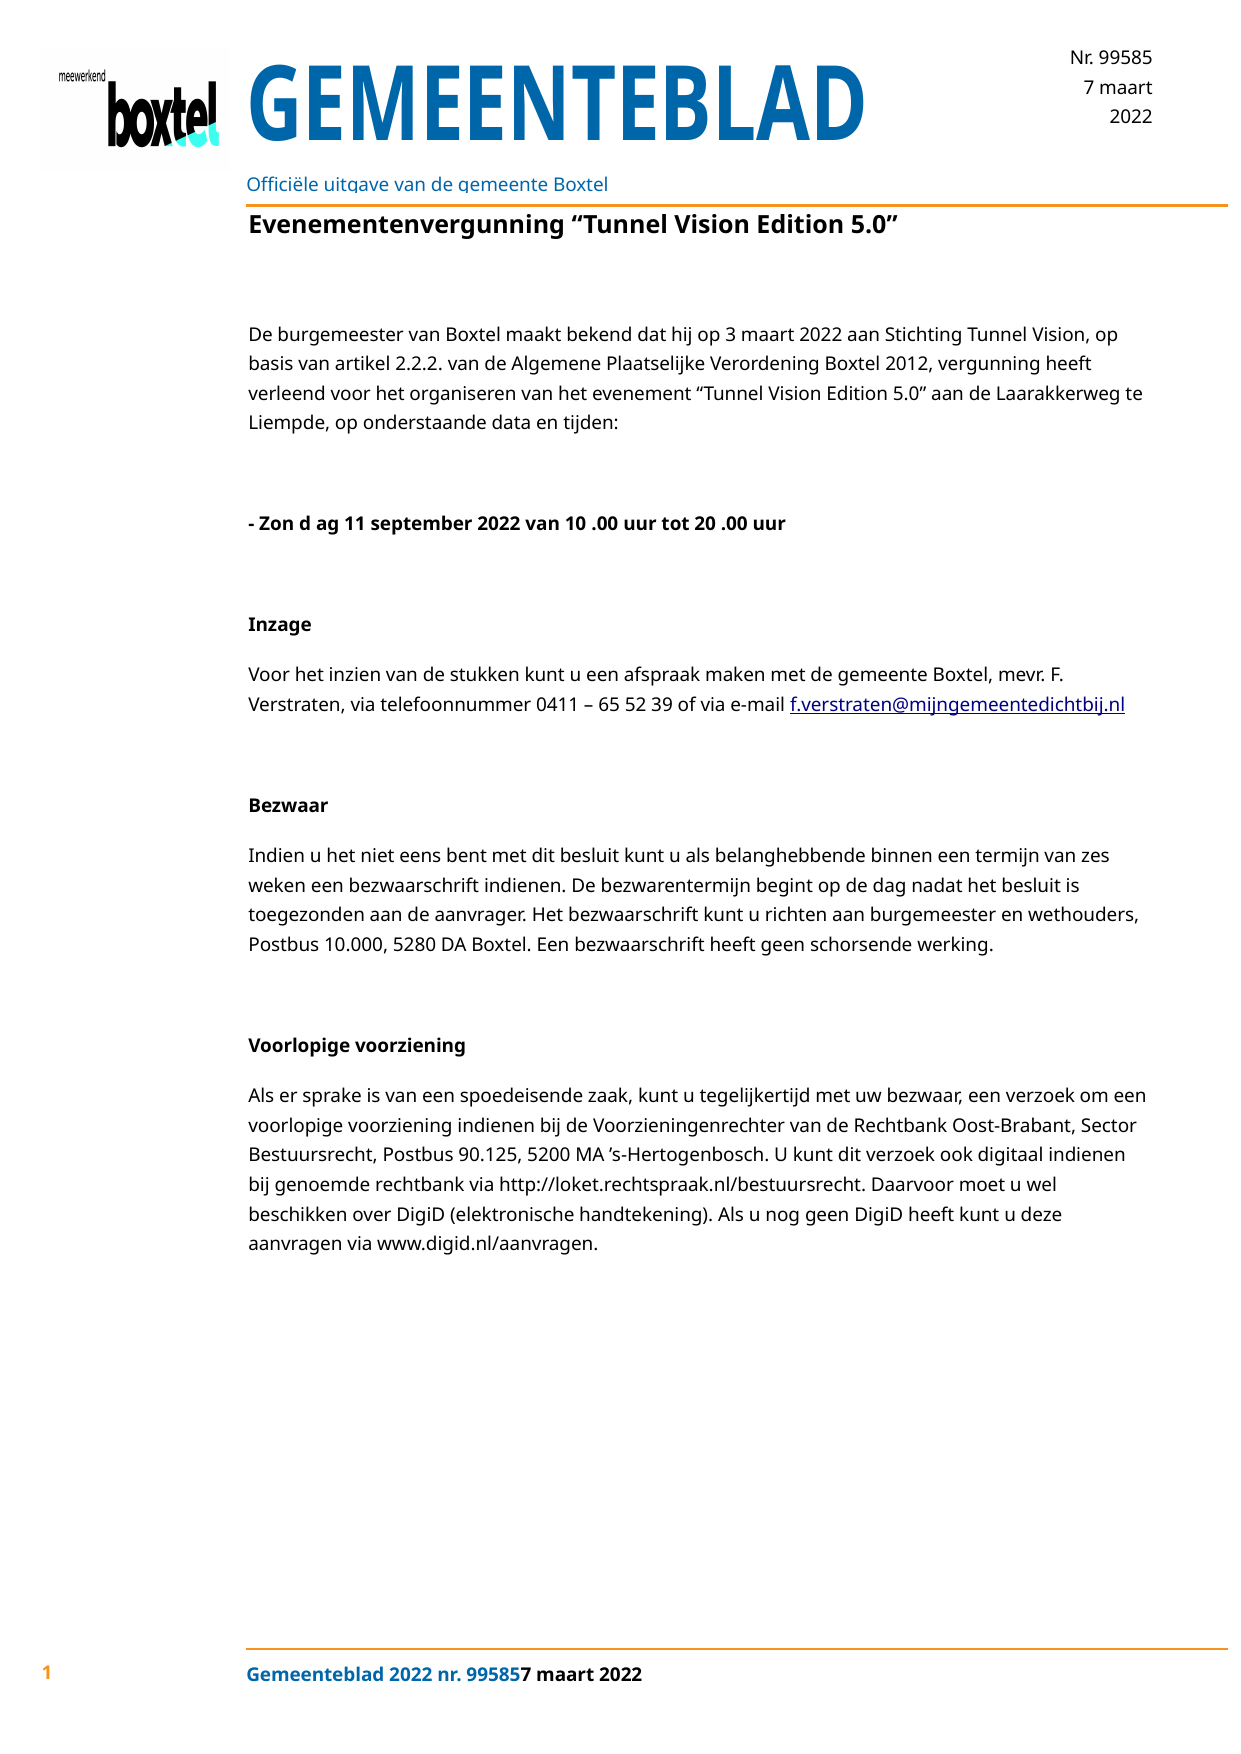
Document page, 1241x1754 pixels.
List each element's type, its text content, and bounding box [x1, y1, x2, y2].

text Voor het inzien van de stukken kunt u een afspraak maken met de gemeente Boxtel, mevr. F. Verstraten, via telefoonnummer 0411 – 65 52 39 of via e-mail f.verstraten@mijngemeentedichtbij.nl [248, 662, 1152, 717]
text Als er sprake is van een spoedeisende zaak, kunt u tegelijkertijd met uw bezwaar, een verzoek om een voorlopige voorziening indienen bij de Voorzieningenrechter van de Rechtbank Oost-Brabant, Sector Bestuursrecht, Postbus 90.125, 5200 MA ’s-Hertogenbosch. U kunt dit verzoek ook digitaal indienen bij genoemde rechtbank via http://loket.rechtspraak.nl/bestuursrecht. Daarvoor moet u wel beschikken over DigiD (elektronische handtekening). Als u nog geen DigiD heeft kunt u deze aanvragen via www.digid.nl/aanvragen. [248, 1082, 1152, 1256]
text Voorlopige voorziening [248, 1032, 1152, 1058]
text - Zon d ag 11 september 2022 van 10 .00 uur tot 20 .00 uur [248, 510, 1152, 536]
text De burgemeester van Boxtel maakt bekend dat hij op 3 maart 2022 aan Stichting Tunnel Vision, op basis van artikel 2.2.2. van de Algemene Plaatselijke Verordening Boxtel 2012, vergunning heeft verleend voor het organiseren van het evenement “Tunnel Vision Edition 5.0” aan de Laarakkerweg te Liempde, op onderstaande data en tijden: [248, 321, 1152, 435]
text Evenementenvergunning “Tunnel Vision Edition 5.0” [248, 207, 1152, 241]
text Bezwaar [248, 792, 1152, 818]
text Indien u het niet eens bent met dit besluit kunt u als belanghebbende binnen een termijn van zes weken een bezwaarschrift indienen. De bezwarentermijn begint op de dag nadat het besluit is toegezonden aan de aanvrager. Het bezwaarschrift kunt u richten aan burgemeester en wethouders, Postbus 10.000, 5280 DA Boxtel. Een bezwaarschrift heeft geen schorsende werking. [248, 842, 1152, 957]
picture [41, 47, 231, 172]
text Inzage [248, 611, 1152, 637]
